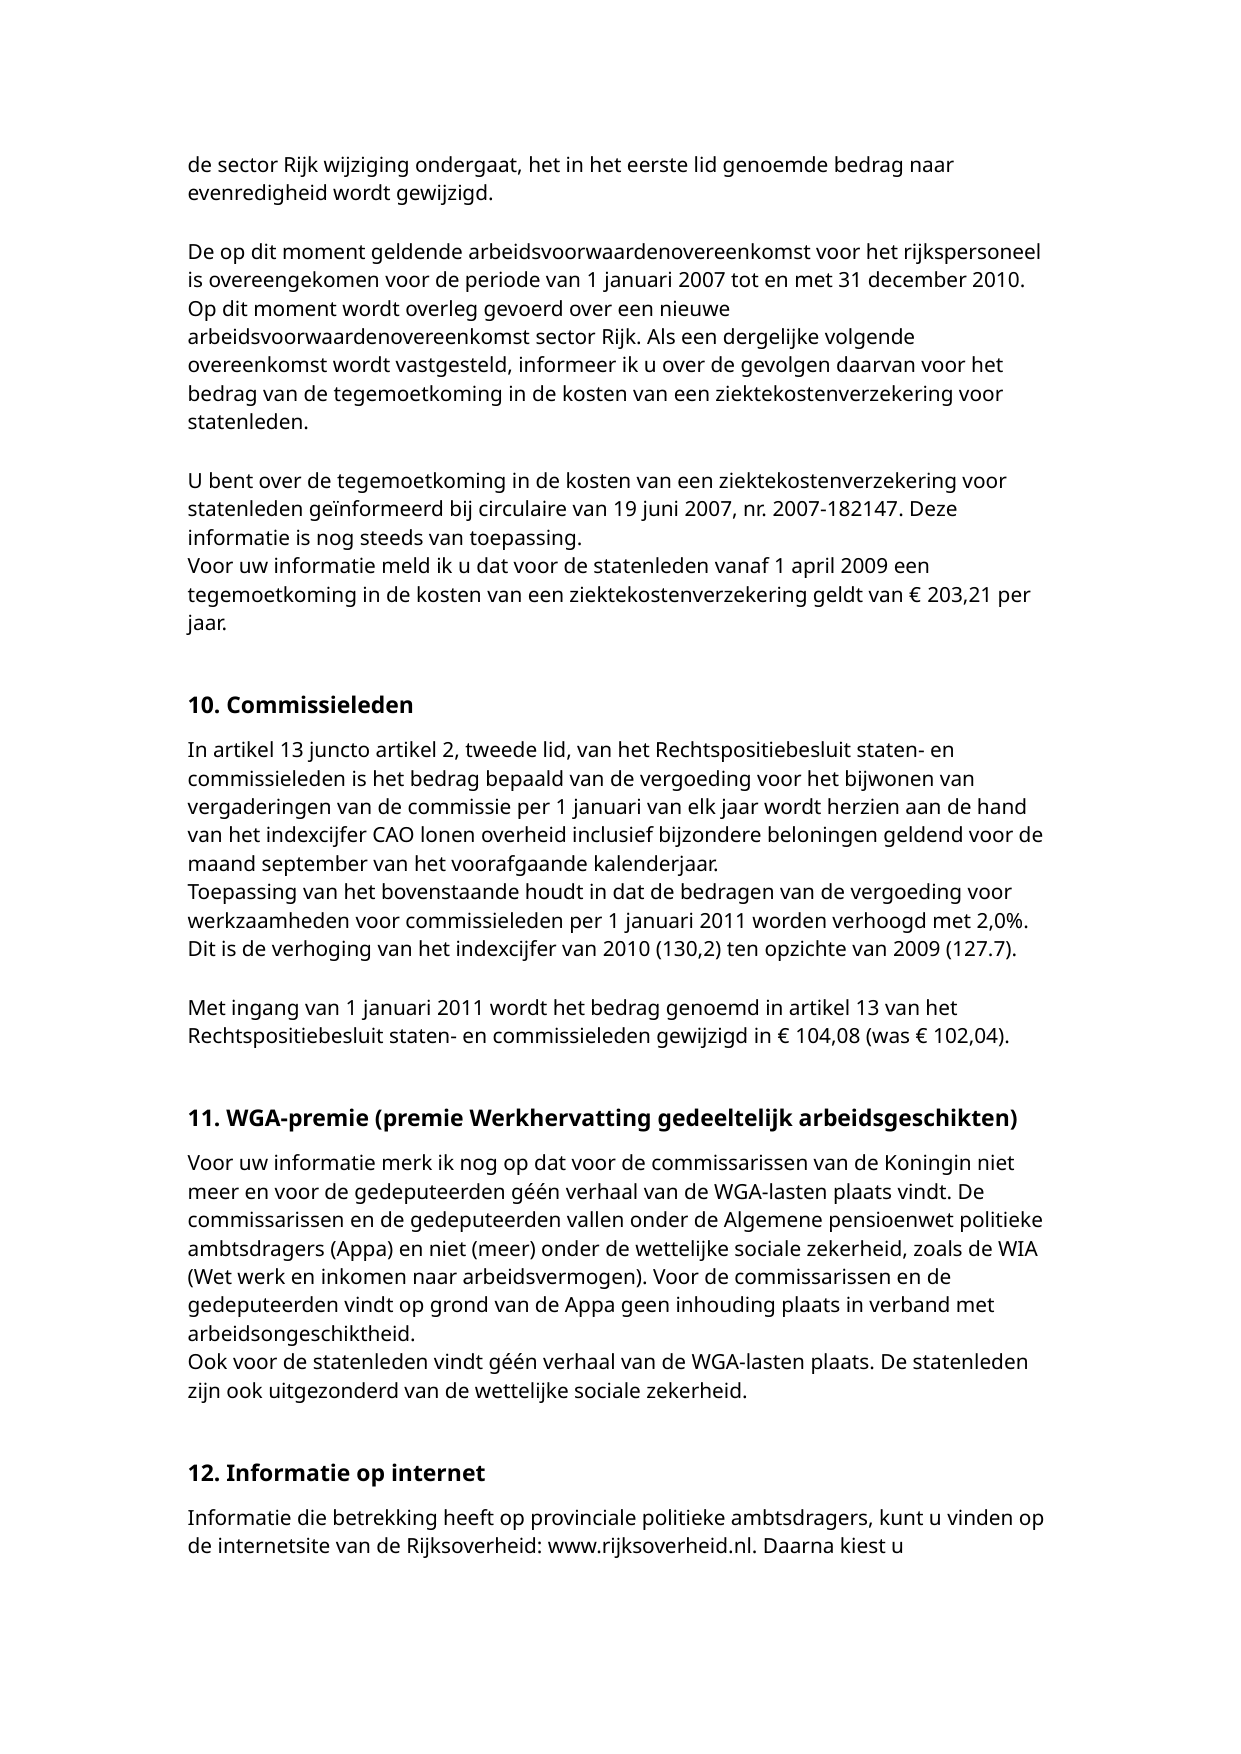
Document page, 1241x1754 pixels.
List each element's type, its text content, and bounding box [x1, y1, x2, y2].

subtitle 11. WGA-premie (premie Werkhervatting gedeeltelijk arbeidsgeschikten) [187, 1102, 1053, 1133]
subtitle 12. Informatie op internet [187, 1457, 1053, 1488]
text U bent over de tegemoetkoming in de kosten van een ziektekostenverzekering voor statenleden geïnformeerd bij circulaire van 19 juni 2007, nr. 2007-182147. Deze informatie is nog steeds van toepassing. [187, 466, 1053, 551]
subtitle 10. Commissieleden [187, 689, 1053, 720]
text Ook voor de statenleden vindt géén verhaal van de WGA-lasten plaats. De statenleden zijn ook uitgezonderd van de wettelijke sociale zekerheid. [187, 1347, 1053, 1404]
text Voor uw informatie meld ik u dat voor de statenleden vanaf 1 april 2009 een tegemoetkoming in de kosten van een ziektekostenverzekering geldt van € 203,21 per jaar. [187, 551, 1053, 637]
text Met ingang van 1 januari 2011 wordt het bedrag genoemd in artikel 13 van het Rechtspositiebesluit staten- en commissieleden gewijzigd in € 104,08 (was € 102,04). [187, 993, 1053, 1050]
text De op dit moment geldende arbeidsvoorwaardenovereenkomst voor het rijkspersoneel is overeengekomen voor de periode van 1 januari 2007 tot en met 31 december 2010. Op dit moment wordt overleg gevoerd over een nieuwe arbeidsvoorwaardenovereenkomst sector Rijk. Als een dergelijke volgende overeenkomst wordt vastgesteld, informeer ik u over de gevolgen daarvan voor het bedrag van de tegemoetkoming in de kosten van een ziektekostenverzekering voor statenleden. [187, 237, 1053, 436]
text Informatie die betrekking heeft op provinciale politieke ambtsdragers, kunt u vinden op de internetsite van de Rijksoverheid: www.rijksoverheid.nl. Daarna kiest u [187, 1503, 1053, 1560]
text Voor uw informatie merk ik nog op dat voor de commissarissen van de Koningin niet meer en voor de gedeputeerden géén verhaal van de WGA-lasten plaats vindt. De commissarissen en de gedeputeerden vallen onder de Algemene pensioenwet politieke ambtsdragers (Appa) en niet (meer) onder de wettelijke sociale zekerheid, zoals de WIA (Wet werk en inkomen naar arbeidsvermogen). Voor de commissarissen en de gedeputeerden vindt op grond van de Appa geen inhouding plaats in verband met arbeidsongeschiktheid. [187, 1148, 1053, 1347]
text Toepassing van het bovenstaande houdt in dat de bedragen van de vergoeding voor werkzaamheden voor commissieleden per 1 januari 2011 worden verhoogd met 2,0%. Dit is de verhoging van het indexcijfer van 2010 (130,2) ten opzichte van 2009 (127.7). [187, 877, 1053, 963]
text In artikel 13 juncto artikel 2, tweede lid, van het Rechtspositiebesluit staten- en commissieleden is het bedrag bepaald van de vergoeding voor het bijwonen van vergaderingen van de commissie per 1 januari van elk jaar wordt herzien aan de hand van het indexcijfer CAO lonen overheid inclusief bijzondere beloningen geldend voor de maand september van het voorafgaande kalenderjaar. [187, 735, 1053, 877]
text de sector Rijk wijziging ondergaat, het in het eerste lid genoemde bedrag naar evenredigheid wordt gewijzigd. [187, 150, 1053, 207]
